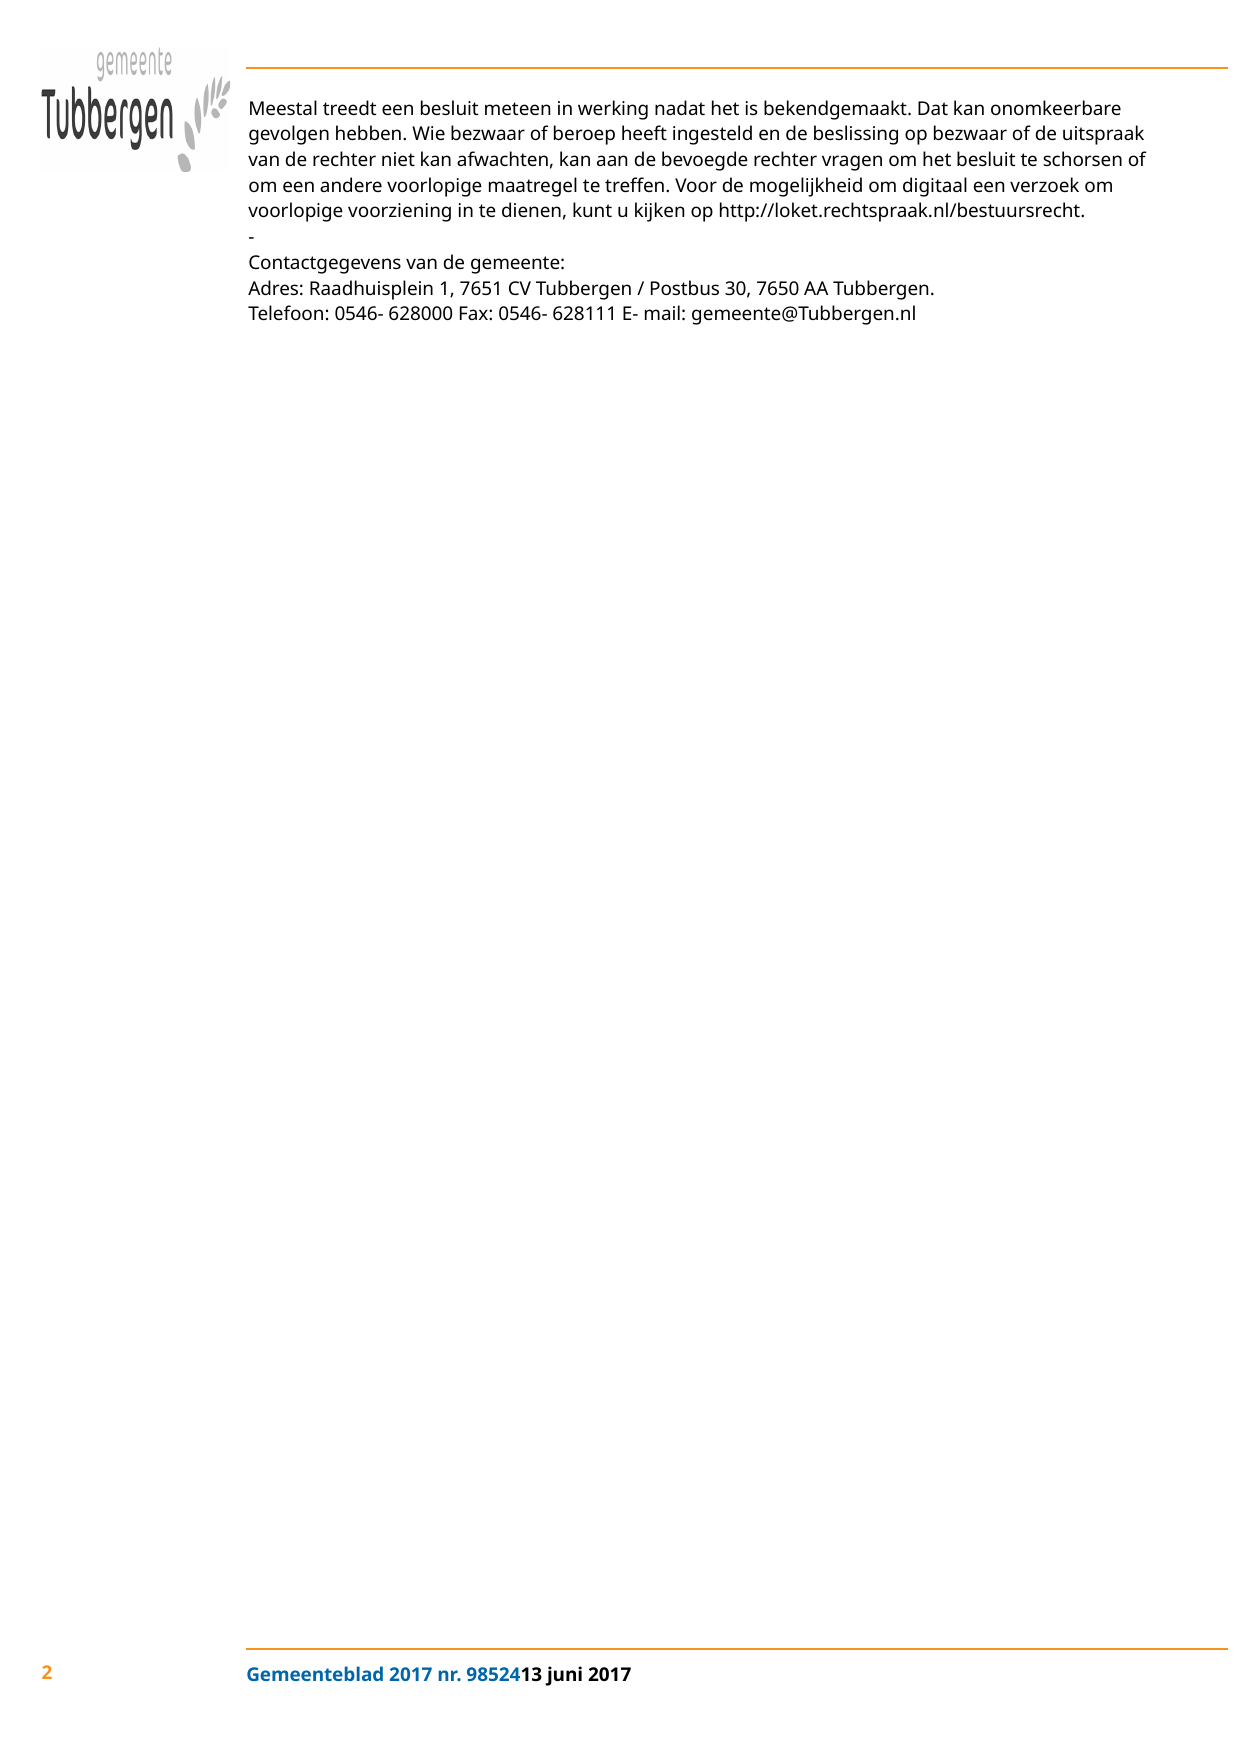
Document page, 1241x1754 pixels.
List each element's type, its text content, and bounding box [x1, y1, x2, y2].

text Meestal treedt een besluit meteen in werking nadat het is bekendgemaakt. Dat kan onomkeerbare gevolgen hebben. Wie bezwaar of beroep heeft ingesteld en de beslissing op bezwaar of de uitspraak van de rechter niet kan afwachten, kan aan de bevoegde rechter vragen om het besluit te schorsen of om een andere voorlopige maatregel te treffen. Voor de mogelijkheid om digitaal een verzoek om voorlopige voorziening in te dienen, kunt u kijken op http://loket.rechtspraak.nl/bestuursrecht. [248, 95, 1152, 223]
picture [41, 47, 231, 172]
text Contactgegevens van de gemeente: [248, 249, 1152, 275]
text - [248, 223, 1152, 249]
text Telefoon: 0546- 628000 Fax: 0546- 628111 E- mail: gemeente@Tubbergen.nl [248, 301, 1152, 326]
text Adres: Raadhuisplein 1, 7651 CV Tubbergen / Postbus 30, 7650 AA Tubbergen. [248, 275, 1152, 301]
